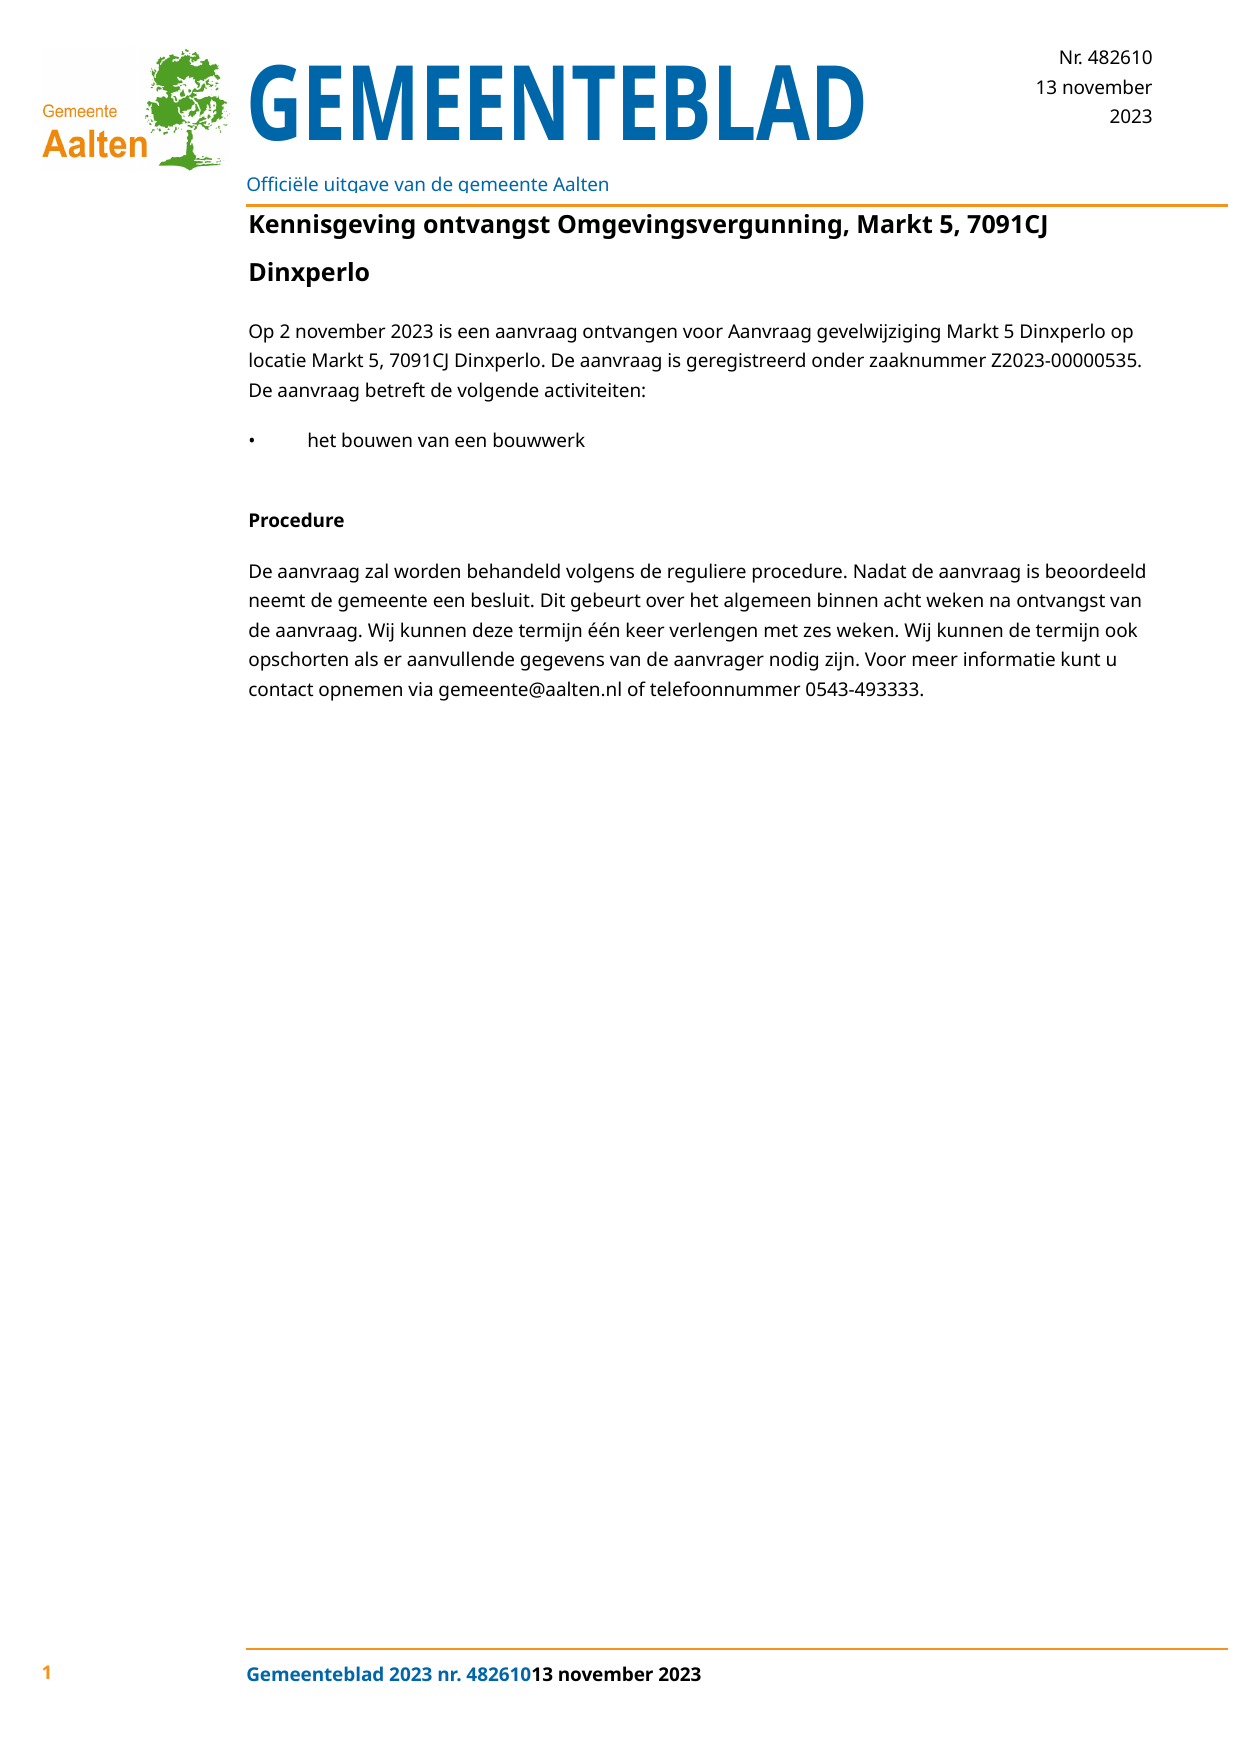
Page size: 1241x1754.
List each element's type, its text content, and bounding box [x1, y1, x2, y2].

list het bouwen van een bouwwerk [248, 427, 1152, 453]
text Kennisgeving ontvangst Omgevingsvergunning, Markt 5, 7091CJ Dinxperlo [248, 207, 1152, 288]
text Procedure [248, 507, 1152, 533]
text De aanvraag zal worden behandeld volgens de reguliere procedure. Nadat de aanvraag is beoordeeld neemt de gemeente een besluit. Dit gebeurt over het algemeen binnen acht weken na ontvangst van de aanvraag. Wij kunnen deze termijn één keer verlengen met zes weken. Wij kunnen de termijn ook opschorten als er aanvullende gegevens van de aanvrager nodig zijn. Voor meer informatie kunt u contact opnemen via gemeente@aalten.nl of telefoonnummer 0543-493333. [248, 558, 1152, 702]
picture [41, 47, 231, 172]
text Op 2 november 2023 is een aanvraag ontvangen voor Aanvraag gevelwijziging Markt 5 Dinxperlo op locatie Markt 5, 7091CJ Dinxperlo. De aanvraag is geregistreerd onder zaaknummer Z2023-00000535. De aanvraag betreft de volgende activiteiten: [248, 318, 1152, 403]
